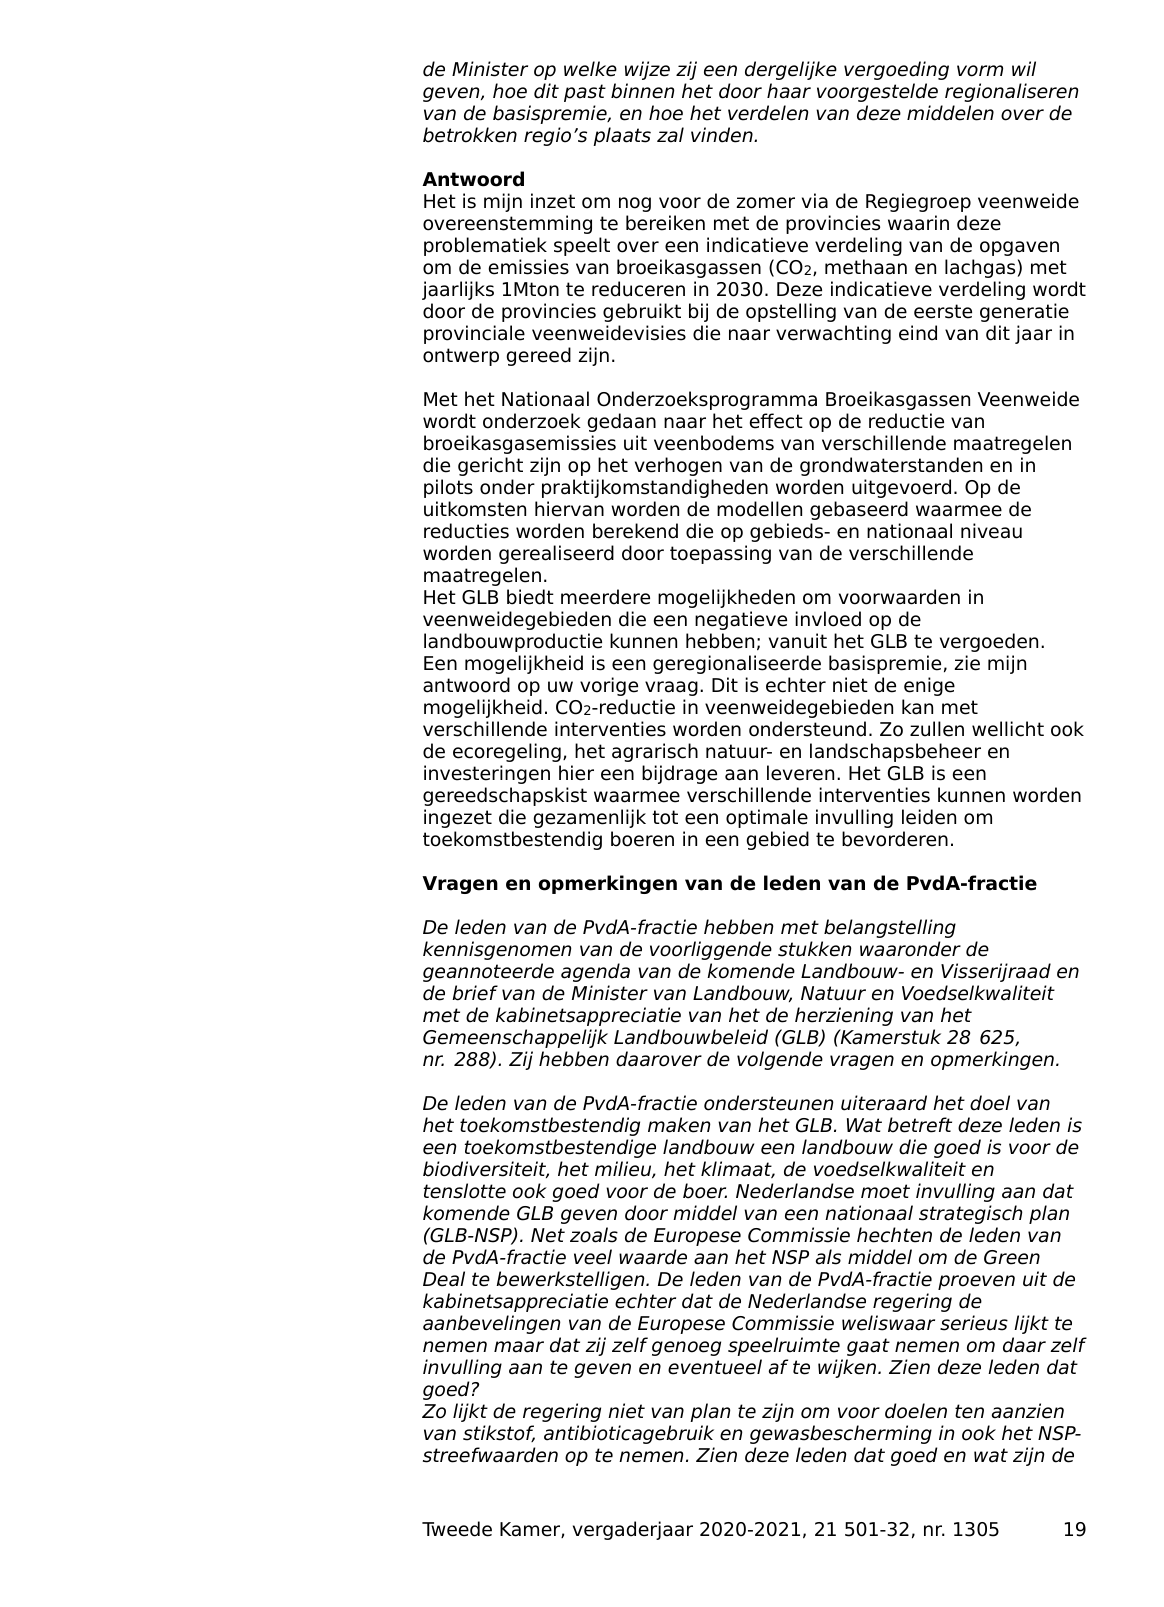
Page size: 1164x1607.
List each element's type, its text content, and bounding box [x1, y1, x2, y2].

text De leden van de PvdA-fractie hebben met belangstelling kennisgenomen van de voorliggende stukken waaronder de geannoteerde agenda van de komende Landbouw- en Visserijraad en de brief van de Minister van Landbouw, Natuur en Voedselkwaliteit met de kabinetsappreciatie van het de herziening van het Gemeenschappelijk Landbouwbeleid (GLB) (Kamerstuk 28 625, nr. 288). Zij hebben daarover de volgende vragen en opmerkingen. [422, 917, 1087, 1071]
subtitle Vragen en opmerkingen van de leden van de PvdA-fractie [422, 873, 1087, 895]
text Het GLB biedt meerdere mogelijkheden om voorwaarden in veenweidegebieden die een negatieve invloed op de landbouwproductie kunnen hebben; vanuit het GLB te vergoeden. Een mogelijkheid is een geregionaliseerde basispremie, zie mijn antwoord op uw vorige vraag. Dit is echter niet de enige mogelijkheid. CO2-reductie in veenweidegebieden kan met verschillende interventies worden ondersteund. Zo zullen wellicht ook de ecoregeling, het agrarisch natuur- en landschapsbeheer en investeringen hier een bijdrage aan leveren. Het GLB is een gereedschapskist waarmee verschillende interventies kunnen worden ingezet die gezamenlijk tot een optimale invulling leiden om toekomstbestendig boeren in een gebied te bevorderen. [422, 587, 1087, 851]
text Met het Nationaal Onderzoeksprogramma Broeikasgassen Veenweide wordt onderzoek gedaan naar het effect op de reductie van broeikasgasemissies uit veenbodems van verschillende maatregelen die gericht zijn op het verhogen van de grondwaterstanden en in pilots onder praktijkomstandigheden worden uitgevoerd. Op de uitkomsten hiervan worden de modellen gebaseerd waarmee de reducties worden berekend die op gebieds- en nationaal niveau worden gerealiseerd door toepassing van de verschillende maatregelen. [422, 389, 1087, 587]
subtitle Antwoord [422, 169, 1087, 191]
text Zo lijkt de regering niet van plan te zijn om voor doelen ten aanzien van stikstof, antibioticagebruik en gewasbescherming in ook het NSP-streefwaarden op te nemen. Zien deze leden dat goed en wat zijn de [422, 1401, 1087, 1467]
text De leden van de PvdA-fractie ondersteunen uiteraard het doel van het toekomstbestendig maken van het GLB. Wat betreft deze leden is een toekomstbestendige landbouw een landbouw die goed is voor de biodiversiteit, het milieu, het klimaat, de voedselkwaliteit en tenslotte ook goed voor de boer. Nederlandse moet invulling aan dat komende GLB geven door middel van een nationaal strategisch plan (GLB-NSP). Net zoals de Europese Commissie hechten de leden van de PvdA-fractie veel waarde aan het NSP als middel om de Green Deal te bewerkstelligen. De leden van de PvdA-fractie proeven uit de kabinetsappreciatie echter dat de Nederlandse regering de aanbevelingen van de Europese Commissie weliswaar serieus lijkt te nemen maar dat zij zelf genoeg speelruimte gaat nemen om daar zelf invulling aan te geven en eventueel af te wijken. Zien deze leden dat goed? [422, 1093, 1087, 1401]
text Het is mijn inzet om nog voor de zomer via de Regiegroep veenweide overeenstemming te bereiken met de provincies waarin deze problematiek speelt over een indicatieve verdeling van de opgaven om de emissies van broeikasgassen (CO2, methaan en lachgas) met jaarlijks 1Mton te reduceren in 2030. Deze indicatieve verdeling wordt door de provincies gebruikt bij de opstelling van de eerste generatie provinciale veenweidevisies die naar verwachting eind van dit jaar in ontwerp gereed zijn. [422, 191, 1087, 367]
text de Minister op welke wijze zij een dergelijke vergoeding vorm wil geven, hoe dit past binnen het door haar voorgestelde regionaliseren van de basispremie, en hoe het verdelen van deze middelen over de betrokken regio’s plaats zal vinden. [422, 59, 1087, 147]
